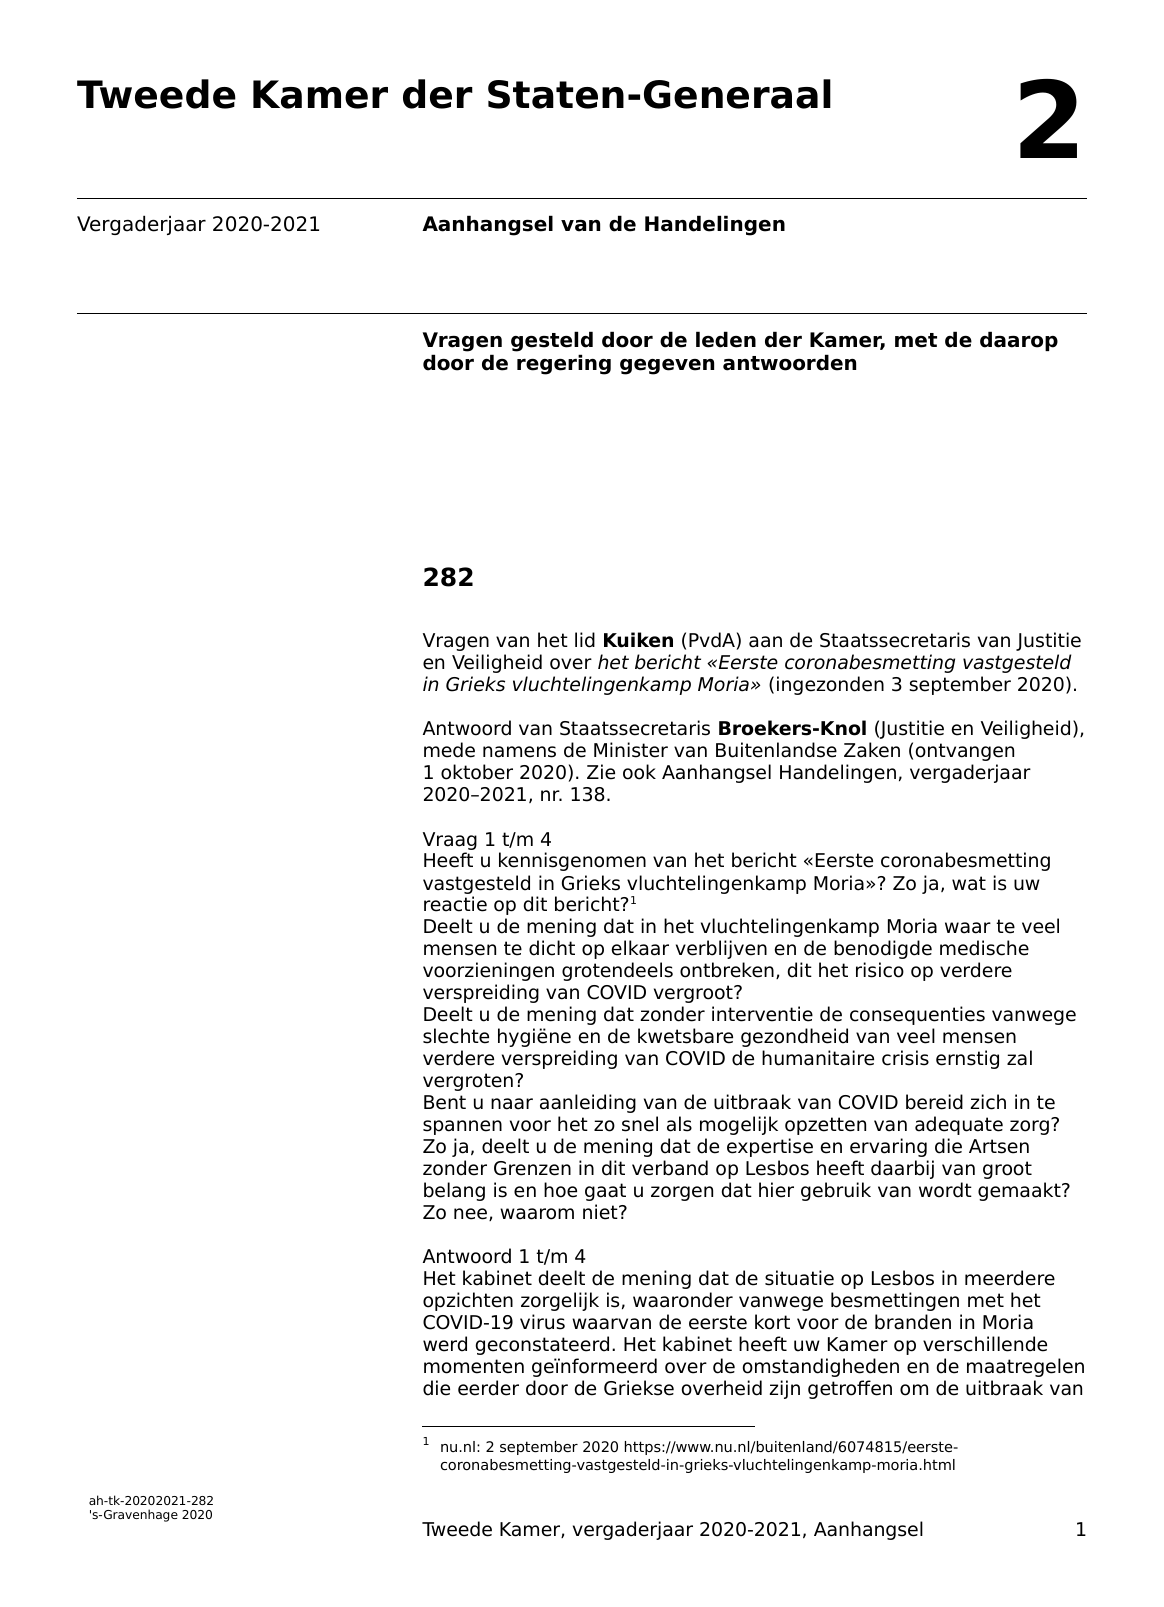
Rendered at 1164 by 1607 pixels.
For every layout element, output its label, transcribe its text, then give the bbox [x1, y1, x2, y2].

text Deelt u de mening dat in het vluchtelingenkamp Moria waar te veel mensen te dicht op elkaar verblijven en de benodigde medische voorzieningen grotendeels ontbreken, dit het risico op verdere verspreiding van COVID vergroot? [422, 916, 1087, 1004]
text 's-Gravenhage 2020 [88, 1508, 323, 1522]
text Het kabinet deelt de mening dat de situatie op Lesbos in meerdere opzichten zorgelijk is, waaronder vanwege besmettingen met het COVID-19 virus waarvan de eerste kort voor de branden in Moria werd geconstateerd. Het kabinet heeft uw Kamer op verschillende momenten geïnformeerd over de omstandigheden en de maatregelen die eerder door de Griekse overheid zijn getroffen om de uitbraak van [422, 1268, 1087, 1400]
text 282 [422, 563, 1087, 592]
text Bent u naar aanleiding van de uitbraak van COVID bereid zich in te spannen voor het zo snel als mogelijk opzetten van adequate zorg? Zo ja, deelt u de mening dat de expertise en ervaring die Artsen zonder Grenzen in dit verband op Lesbos heeft daarbij van groot belang is en hoe gaat u zorgen dat hier gebruik van wordt gemaakt? Zo nee, waarom niet? [422, 1092, 1087, 1224]
text ah-tk-20202021-282 [88, 1494, 323, 1508]
text Antwoord 1 t/m 4 [422, 1246, 1087, 1268]
table_cell Vergaderjaar 2020-2021 [77, 199, 422, 313]
text Vraag 1 t/m 4 [422, 828, 1087, 850]
table_header Tweede Kamer der Staten-Generaal [77, 59, 886, 198]
text Antwoord van Staatssecretaris Broekers-Knol (Justitie en Veiligheid), mede namens de Minister van Buitenlandse Zaken (ontvangen 1 oktober 2020). Zie ook Aanhangsel Handelingen, vergaderjaar 2020–2021, nr. 138. [422, 718, 1087, 806]
text Deelt u de mening dat zonder interventie de consequenties vanwege slechte hygiëne en de kwetsbare gezondheid van veel mensen verdere verspreiding van COVID de humanitaire crisis ernstig zal vergroten? [422, 1004, 1087, 1092]
text nu.nl: 2 september 2020 https://www.nu.nl/buitenland/6074815/eerste-coronabesmetting-vastgesteld-in-grieks-vluchtelingenkamp-moria.html [422, 1435, 1087, 1474]
table_cell Aanhangsel van de Handelingen [422, 199, 1087, 313]
text Vragen van het lid Kuiken (PvdA) aan de Staatssecretaris van Justitie en Veiligheid over het bericht «Eerste coronabesmetting vastgesteld in Grieks vluchtelingenkamp Moria» (ingezonden 3 september 2020). [422, 630, 1087, 696]
table_header 2 [886, 59, 1087, 198]
table_cell Vragen gesteld door de leden der Kamer, met de daarop door de regering gegeven antwoorden [422, 314, 1087, 375]
table_cell [77, 314, 422, 375]
text Heeft u kennisgenomen van het bericht «Eerste coronabesmetting vastgesteld in Grieks vluchtelingenkamp Moria»? Zo ja, wat is uw reactie op dit bericht? [422, 850, 1087, 916]
